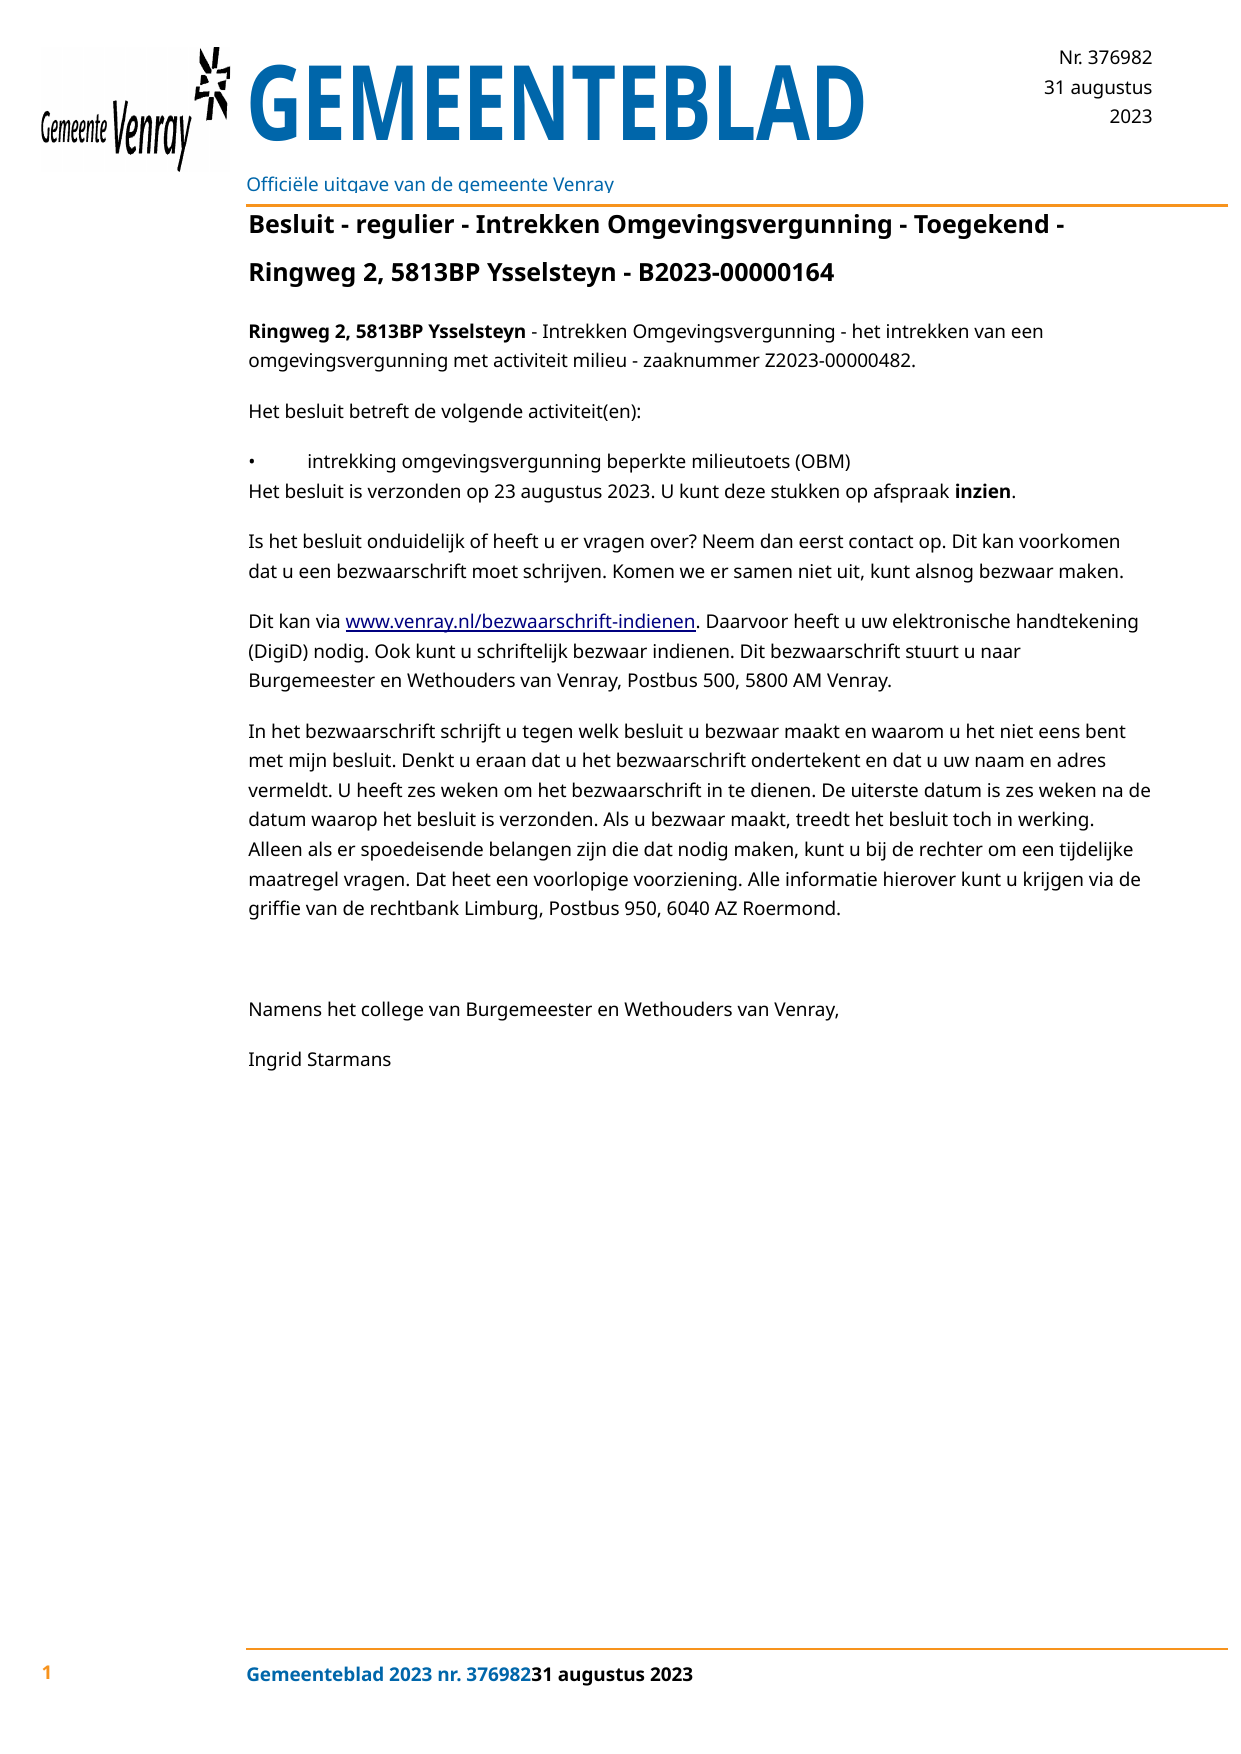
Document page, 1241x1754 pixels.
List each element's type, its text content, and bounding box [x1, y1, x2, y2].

text In het bezwaarschrift schrijft u tegen welk besluit u bezwaar maakt en waarom u het niet eens bent met mijn besluit. Denkt u eraan dat u het bezwaarschrift ondertekent en dat u uw naam en adres vermeldt. U heeft zes weken om het bezwaarschrift in te dienen. De uiterste datum is zes weken na de datum waarop het besluit is verzonden. Als u bezwaar maakt, treedt het besluit toch in werking. Alleen als er spoedeisende belangen zijn die dat nodig maken, kunt u bij de rechter om een tijdelijke maatregel vragen. Dat heet een voorlopige voorziening. Alle informatie hierover kunt u krijgen via de griffie van de rechtbank Limburg, Postbus 950, 6040 AZ Roermond. [248, 718, 1152, 921]
text Het besluit is verzonden op 23 augustus 2023. U kunt deze stukken op afspraak inzien. [248, 478, 1152, 504]
text Is het besluit onduidelijk of heeft u er vragen over? Neem dan eerst contact op. Dit kan voorkomen dat u een bezwaarschrift moet schrijven. Komen we er samen niet uit, kunt alsnog bezwaar maken. [248, 528, 1152, 584]
list intrekking omgevingsvergunning beperkte milieutoets (OBM) [248, 448, 1152, 474]
text Het besluit betreft de volgende activiteit(en): [248, 398, 1152, 424]
text Namens het college van Burgemeester en Wethouders van Venray, [248, 996, 1152, 1022]
text Dit kan via www.venray.nl/bezwaarschrift-indienen. Daarvoor heeft u uw elektronische handtekening (DigiD) nodig. Ook kunt u schriftelijk bezwaar indienen. Dit bezwaarschrift stuurt u naar Burgemeester en Wethouders van Venray, Postbus 500, 5800 AM Venray. [248, 608, 1152, 693]
text Ingrid Starmans [248, 1047, 1152, 1072]
text Ringweg 2, 5813BP Ysselsteyn - Intrekken Omgevingsvergunning - het intrekken van een omgevingsvergunning met activiteit milieu - zaaknummer Z2023-00000482. [248, 318, 1152, 373]
text Besluit - regulier - Intrekken Omgevingsvergunning - Toegekend - Ringweg 2, 5813BP Ysselsteyn - B2023-00000164 [248, 207, 1152, 288]
picture [41, 47, 231, 172]
